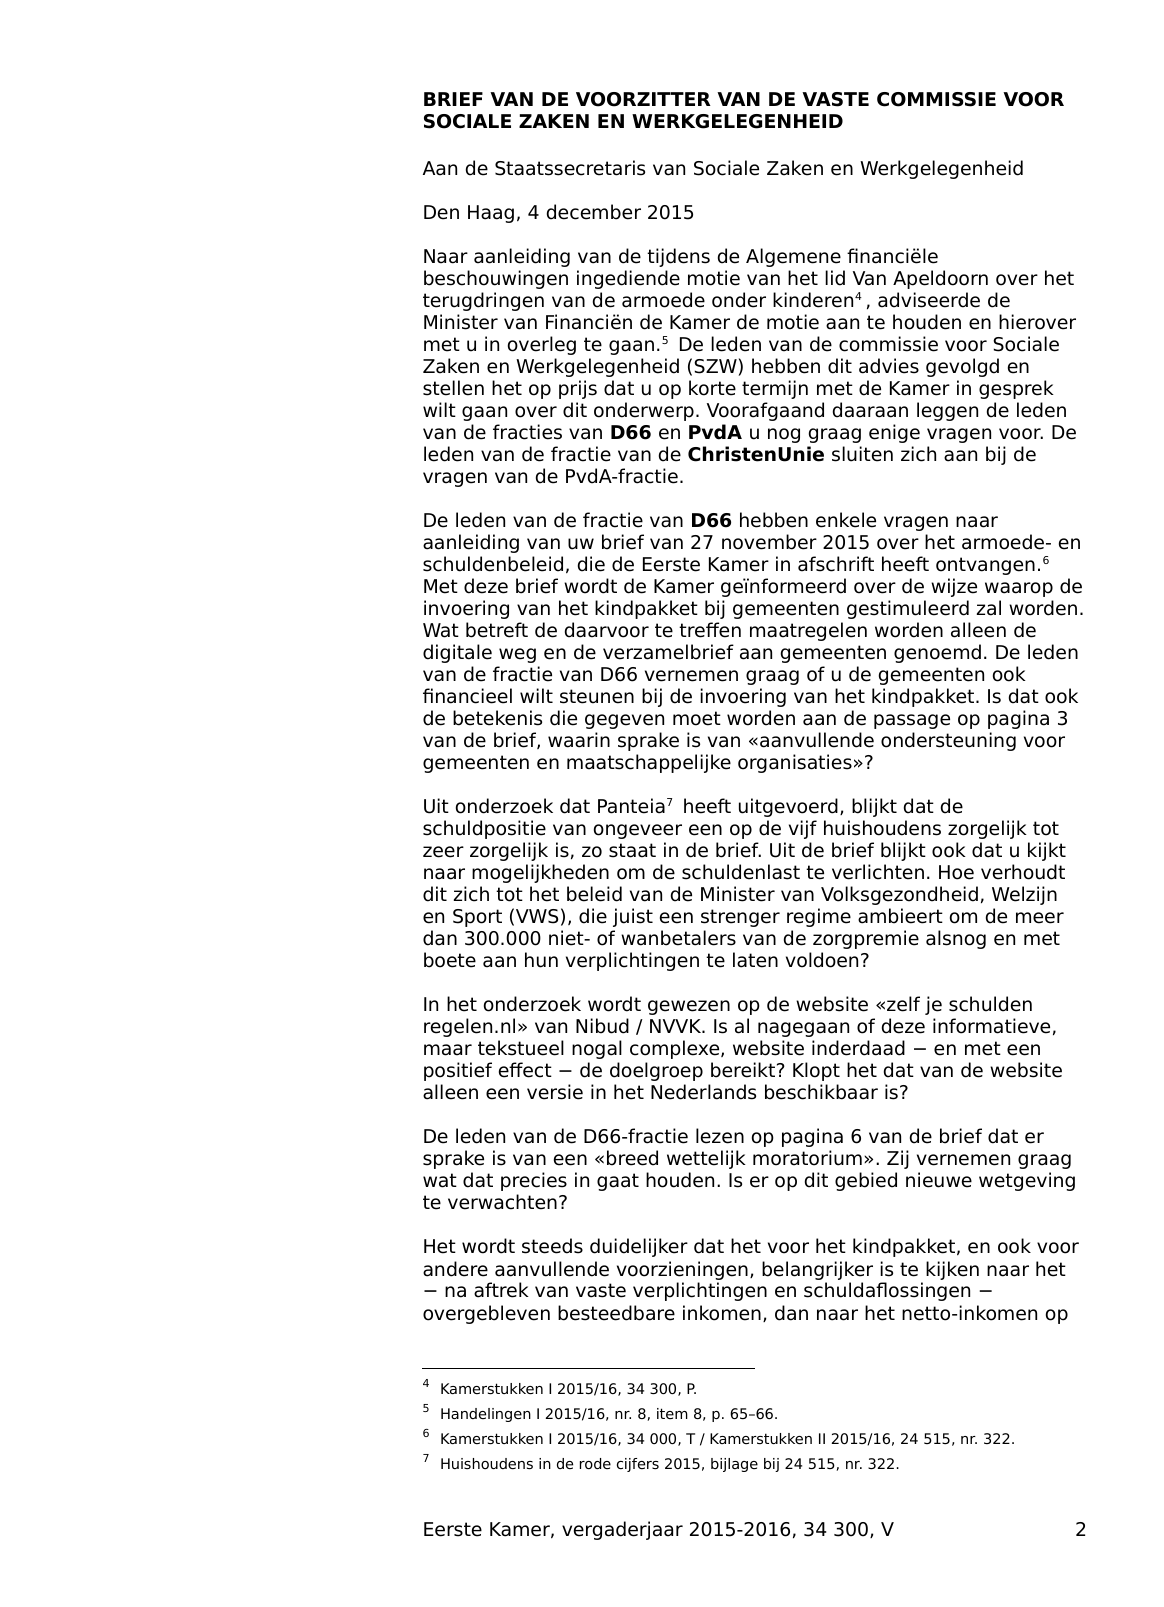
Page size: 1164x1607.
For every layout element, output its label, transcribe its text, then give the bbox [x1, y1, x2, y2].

text Kamerstukken I 2015/16, 34 000, T / Kamerstukken II 2015/16, 24 515, nr. 322. [422, 1427, 1087, 1449]
text De leden van de fractie van D66 hebben enkele vragen naar aanleiding van uw brief van 27 november 2015 over het armoede- en schuldenbeleid, die de Eerste Kamer in afschrift heeft ontvangen. Met deze brief wordt de Kamer geïnformeerd over de wijze waarop de invoering van het kindpakket bij gemeenten gestimuleerd zal worden. Wat betreft de daarvoor te treffen maatregelen worden alleen de digitale weg en de verzamelbrief aan gemeenten genoemd. De leden van de fractie van D66 vernemen graag of u de gemeenten ook financieel wilt steunen bij de invoering van het kindpakket. Is dat ook de betekenis die gegeven moet worden aan de passage op pagina 3 van de brief, waarin sprake is van «aanvullende ondersteuning voor gemeenten en maatschappelijke organisaties»? [422, 510, 1087, 774]
text Huishoudens in de rode cijfers 2015, bijlage bij 24 515, nr. 322. [422, 1452, 1087, 1474]
subtitle BRIEF VAN DE VOORZITTER VAN DE VASTE COMMISSIE VOOR SOCIALE ZAKEN EN WERKGELEGENHEID [422, 89, 1087, 133]
text In het onderzoek wordt gewezen op de website «zelf je schulden regelen.nl» van Nibud / NVVK. Is al nagegaan of deze informatieve, maar tekstueel nogal complexe, website inderdaad − en met een positief effect − de doelgroep bereikt? Klopt het dat van de website alleen een versie in het Nederlands beschikbaar is? [422, 994, 1087, 1104]
text Handelingen I 2015/16, nr. 8, item 8, p. 65–66. [422, 1402, 1087, 1424]
text Aan de Staatssecretaris van Sociale Zaken en Werkgelegenheid [422, 158, 1087, 180]
text Uit onderzoek dat Panteia heeft uitgevoerd, blijkt dat de schuldpositie van ongeveer een op de vijf huishoudens zorgelijk tot zeer zorgelijk is, zo staat in de brief. Uit de brief blijkt ook dat u kijkt naar mogelijkheden om de schuldenlast te verlichten. Hoe verhoudt dit zich tot het beleid van de Minister van Volksgezondheid, Welzijn en Sport (VWS), die juist een strenger regime ambieert om de meer dan 300.000 niet- of wanbetalers van de zorgpremie alsnog en met boete aan hun verplichtingen te laten voldoen? [422, 796, 1087, 972]
text Het wordt steeds duidelijker dat het voor het kindpakket, en ook voor andere aanvullende voorzieningen, belangrijker is te kijken naar het − na aftrek van vaste verplichtingen en schuldaflossingen − overgebleven besteedbare inkomen, dan naar het netto-inkomen op [422, 1236, 1087, 1324]
text Kamerstukken I 2015/16, 34 300, P. [422, 1377, 1087, 1399]
text De leden van de D66-fractie lezen op pagina 6 van de brief dat er sprake is van een «breed wettelijk moratorium». Zij vernemen graag wat dat precies in gaat houden. Is er op dit gebied nieuwe wetgeving te verwachten? [422, 1126, 1087, 1214]
text Den Haag, 4 december 2015 [422, 202, 1087, 224]
text Naar aanleiding van de tijdens de Algemene financiële beschouwingen ingediende motie van het lid Van Apeldoorn over het terugdringen van de armoede onder kinderen, adviseerde de Minister van Financiën de Kamer de motie aan te houden en hierover met u in overleg te gaan. De leden van de commissie voor Sociale Zaken en Werkgelegenheid (SZW) hebben dit advies gevolgd en stellen het op prijs dat u op korte termijn met de Kamer in gesprek wilt gaan over dit onderwerp. Voorafgaand daaraan leggen de leden van de fracties van D66 en PvdA u nog graag enige vragen voor. De leden van de fractie van de ChristenUnie sluiten zich aan bij de vragen van de PvdA-fractie. [422, 246, 1087, 488]
